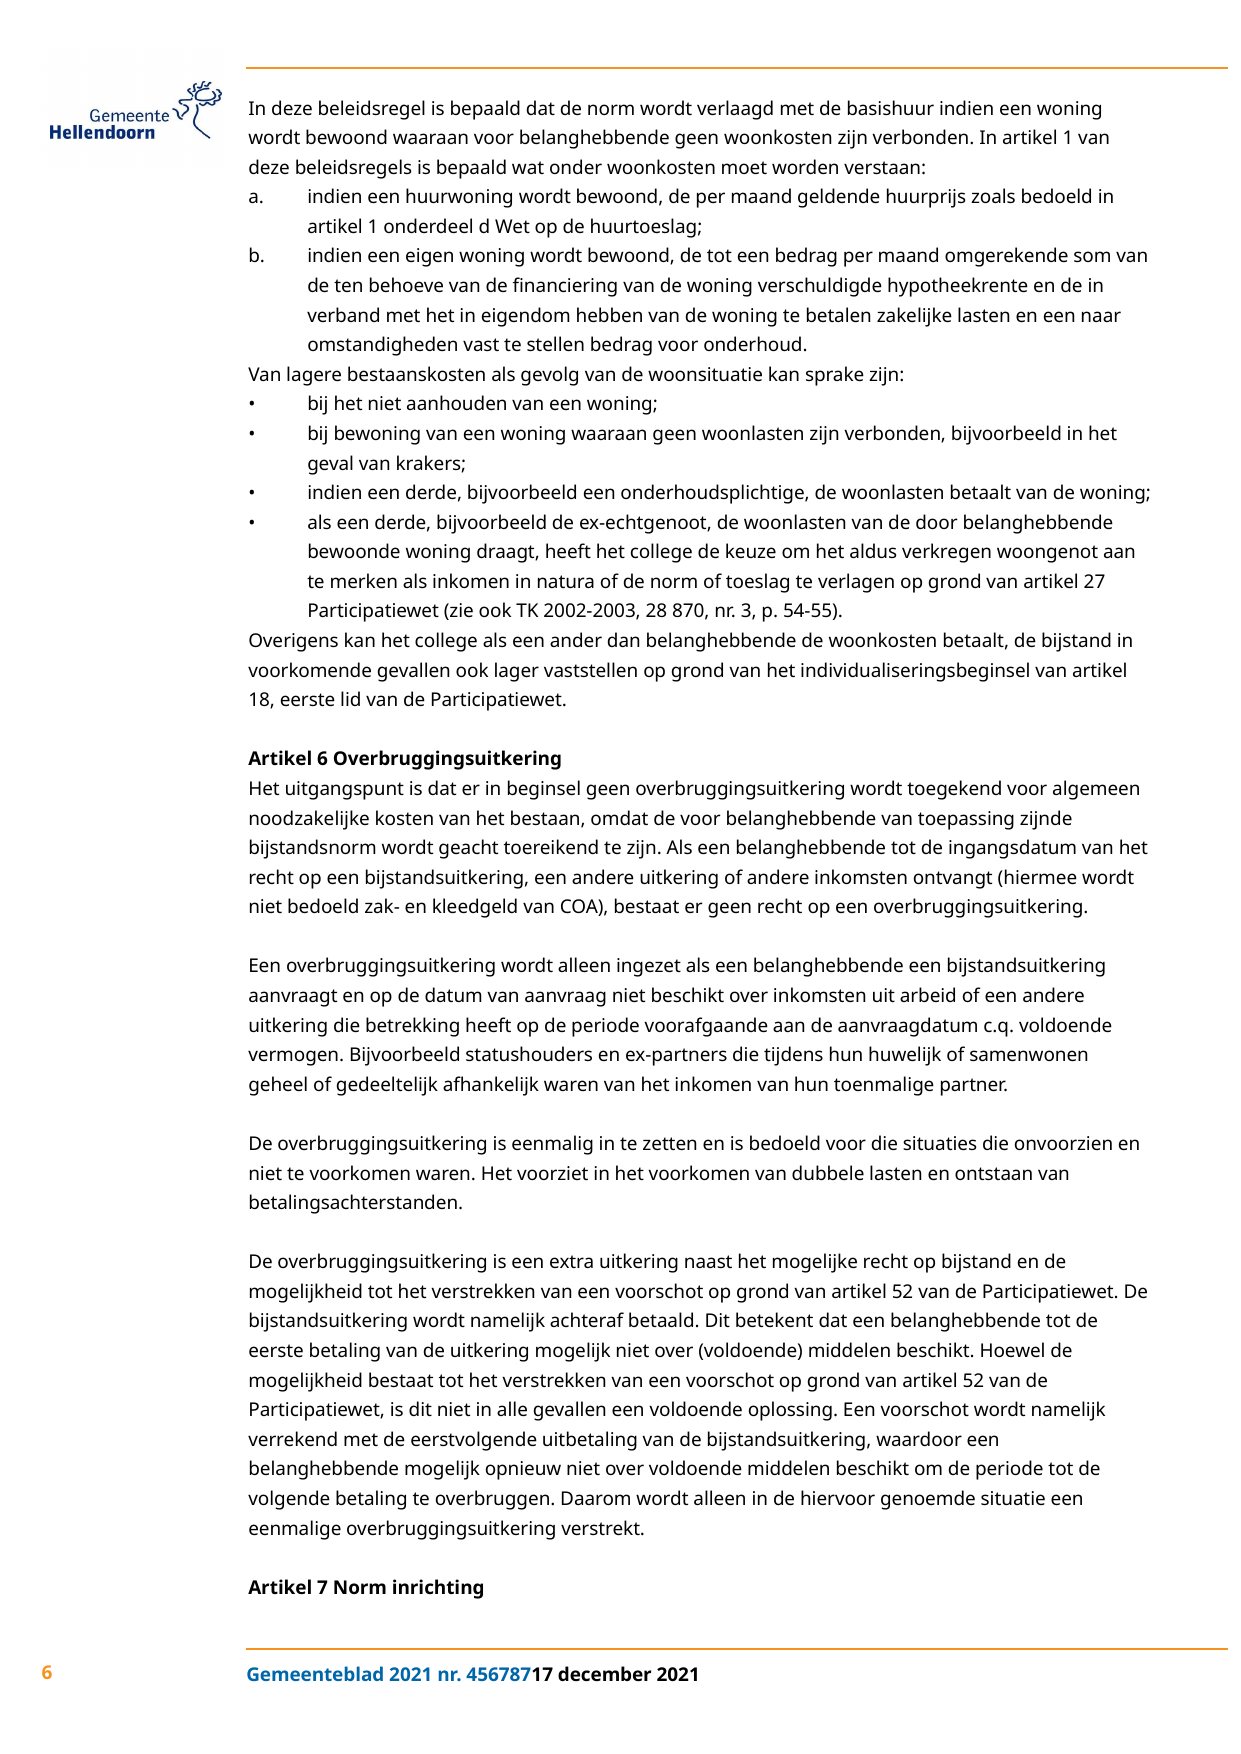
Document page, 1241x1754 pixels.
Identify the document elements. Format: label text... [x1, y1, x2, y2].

list indien een huurwoning wordt bewoond, de per maand geldende huurprijs zoals bedoeld in artikel 1 onderdeel d Wet op de huurtoeslag; [248, 183, 1152, 239]
text Artikel 7 Norm inrichting [248, 1574, 1152, 1600]
text Een overbruggingsuitkering wordt alleen ingezet als een belanghebbende een bijstandsuitkering aanvraagt en op de datum van aanvraag niet beschikt over inkomsten uit arbeid of een andere uitkering die betrekking heeft op de periode voorafgaande aan de aanvraagdatum c.q. voldoende vermogen. Bijvoorbeeld statushouders en ex-partners die tijdens hun huwelijk of samenwonen geheel of gedeeltelijk afhankelijk waren van het inkomen van hun toenmalige partner. [248, 953, 1152, 1097]
text Overigens kan het college als een ander dan belanghebbende de woonkosten betaalt, de bijstand in voorkomende gevallen ook lager vaststellen op grond van het individualiseringsbeginsel van artikel 18, eerste lid van de Participatiewet. [248, 627, 1152, 712]
list indien een derde, bijvoorbeeld een onderhoudsplichtige, de woonlasten betaalt van de woning; [248, 479, 1152, 505]
picture [41, 47, 231, 172]
list bij het niet aanhouden van een woning; [248, 391, 1152, 416]
list indien een eigen woning wordt bewoond, de tot een bedrag per maand omgerekende som van de ten behoeve van de financiering van de woning verschuldigde hypotheekrente en de in verband met het in eigendom hebben van de woning te betalen zakelijke lasten en een naar omstandigheden vast te stellen bedrag voor onderhoud. [248, 243, 1152, 357]
text In deze beleidsregel is bepaald dat de norm wordt verlaagd met de basishuur indien een woning wordt bewoond waaraan voor belanghebbende geen woonkosten zijn verbonden. In artikel 1 van deze beleidsregels is bepaald wat onder woonkosten moet worden verstaan: [248, 95, 1152, 180]
text Het uitgangspunt is dat er in beginsel geen overbruggingsuitkering wordt toegekend voor algemeen noodzakelijke kosten van het bestaan, omdat de voor belanghebbende van toepassing zijnde bijstandsnorm wordt geacht toereikend te zijn. Als een belanghebbende tot de ingangsdatum van het recht op een bijstandsuitkering, een andere uitkering of andere inkomsten ontvangt (hiermee wordt niet bedoeld zak- en kleedgeld van COA), bestaat er geen recht op een overbruggingsuitkering. [248, 775, 1152, 919]
text Van lagere bestaanskosten als gevolg van de woonsituatie kan sprake zijn: [248, 361, 1152, 387]
list als een derde, bijvoorbeeld de ex-echtgenoot, de woonlasten van de door belanghebbende bewoonde woning draagt, heeft het college de keuze om het aldus verkregen woongenot aan te merken als inkomen in natura of de norm of toeslag te verlagen op grond van artikel 27 Participatiewet (zie ook TK 2002-2003, 28 870, nr. 3, p. 54-55). [248, 509, 1152, 623]
text De overbruggingsuitkering is een extra uitkering naast het mogelijke recht op bijstand en de mogelijkheid tot het verstrekken van een voorschot op grond van artikel 52 van de Participatiewet. De bijstandsuitkering wordt namelijk achteraf betaald. Dit betekent dat een belanghebbende tot de eerste betaling van de uitkering mogelijk niet over (voldoende) middelen beschikt. Hoewel de mogelijkheid bestaat tot het verstrekken van een voorschot op grond van artikel 52 van de Participatiewet, is dit niet in alle gevallen een voldoende oplossing. Een voorschot wordt namelijk verrekend met de eerstvolgende uitbetaling van de bijstandsuitkering, waardoor een belanghebbende mogelijk opnieuw niet over voldoende middelen beschikt om de periode tot de volgende betaling te overbruggen. Daarom wordt alleen in de hiervoor genoemde situatie een eenmalige overbruggingsuitkering verstrekt. [248, 1248, 1152, 1541]
text Artikel 6 Overbruggingsuitkering [248, 746, 1152, 771]
text De overbruggingsuitkering is eenmalig in te zetten en is bedoeld voor die situaties die onvoorzien en niet te voorkomen waren. Het voorziet in het voorkomen van dubbele lasten en ontstaan van betalingsachterstanden. [248, 1130, 1152, 1215]
list bij bewoning van een woning waaraan geen woonlasten zijn verbonden, bijvoorbeeld in het geval van krakers; [248, 420, 1152, 476]
